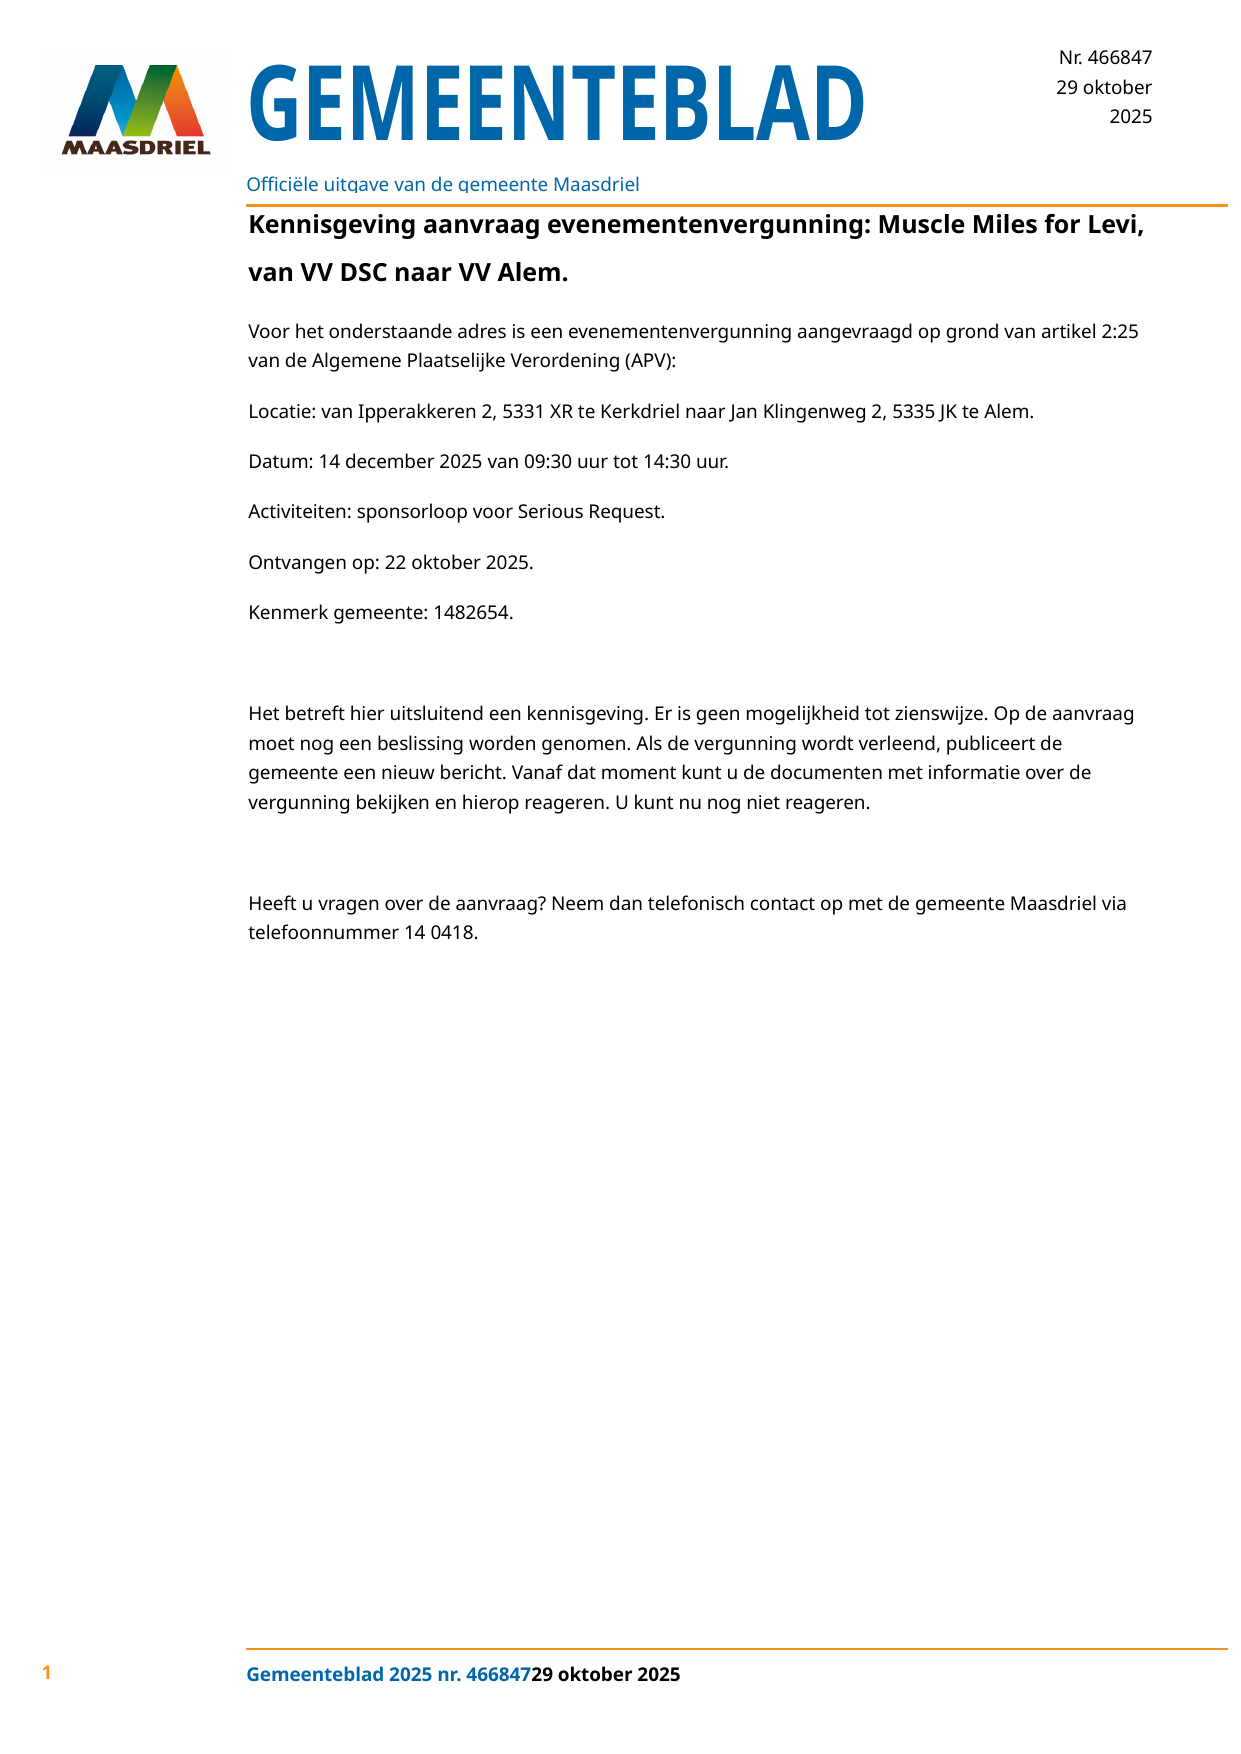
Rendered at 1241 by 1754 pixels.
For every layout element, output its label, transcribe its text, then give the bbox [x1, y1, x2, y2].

text Locatie: van Ipperakkeren 2, 5331 XR te Kerkdriel naar Jan Klingenweg 2, 5335 JK te Alem. [248, 398, 1152, 424]
text Datum: 14 december 2025 van 09:30 uur tot 14:30 uur. [248, 448, 1152, 474]
text Het betreft hier uitsluitend een kennisgeving. Er is geen mogelijkheid tot zienswijze. Op de aanvraag moet nog een beslissing worden genomen. Als de vergunning wordt verleend, publiceert de gemeente een nieuw bericht. Vanaf dat moment kunt u de documenten met informatie over de vergunning bekijken en hierop reageren. U kunt nu nog niet reageren. [248, 700, 1152, 815]
text Activiteiten: sponsorloop voor Serious Request. [248, 499, 1152, 524]
text Heeft u vragen over de aanvraag? Neem dan telefonisch contact op met de gemeente Maasdriel via telefoonnummer 14 0418. [248, 890, 1152, 945]
picture [41, 47, 231, 172]
text Voor het onderstaande adres is een evenementenvergunning aangevraagd op grond van artikel 2:25 van de Algemene Plaatselijke Verordening (APV): [248, 318, 1152, 373]
text Ontvangen op: 22 oktober 2025. [248, 549, 1152, 575]
text Kennisgeving aanvraag evenementenvergunning: Muscle Miles for Levi, van VV DSC naar VV Alem. [248, 207, 1152, 288]
text Kenmerk gemeente: 1482654. [248, 599, 1152, 625]
